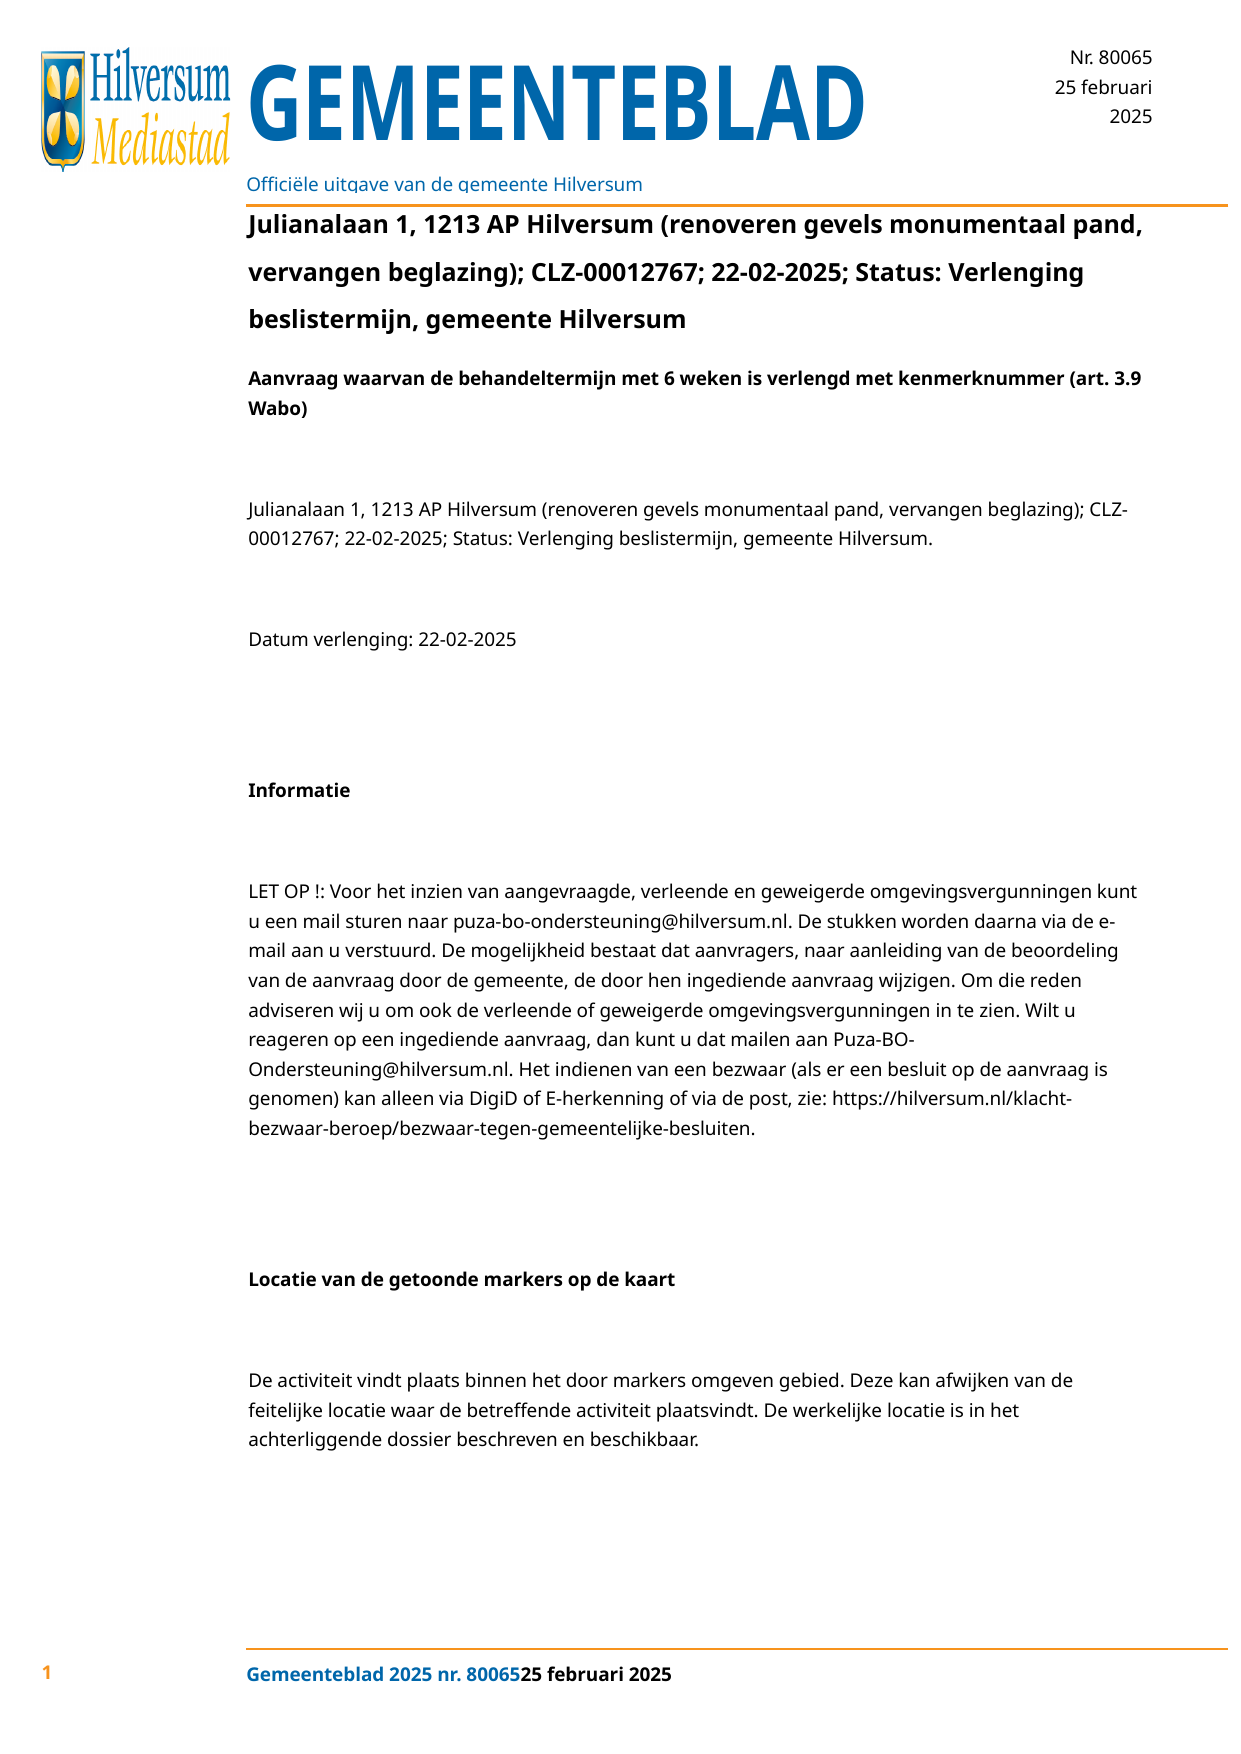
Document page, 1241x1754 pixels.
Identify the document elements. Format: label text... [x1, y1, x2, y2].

text Aanvraag waarvan de behandeltermijn met 6 weken is verlengd met kenmerknummer (art. 3.9 Wabo) [248, 366, 1152, 421]
text De activiteit vindt plaats binnen het door markers omgeven gebied. Deze kan afwijken van de feitelijke locatie waar de betreffende activiteit plaatsvindt. De werkelijke locatie is in het achterliggende dossier beschreven en beschikbaar. [248, 1367, 1152, 1452]
text Julianalaan 1, 1213 AP Hilversum (renoveren gevels monumentaal pand, vervangen beglazing); CLZ-00012767; 22-02-2025; Status: Verlenging beslistermijn, gemeente Hilversum [248, 207, 1152, 336]
text Julianalaan 1, 1213 AP Hilversum (renoveren gevels monumentaal pand, vervangen beglazing); CLZ-00012767; 22-02-2025; Status: Verlenging beslistermijn, gemeente Hilversum. [248, 496, 1152, 551]
picture [41, 47, 231, 172]
text Locatie van de getoonde markers op de kaart [248, 1266, 1152, 1292]
text Datum verlenging: 22-02-2025 [248, 626, 1152, 652]
text Informatie [248, 778, 1152, 803]
text LET OP !: Voor het inzien van aangevraagde, verleende en geweigerde omgevingsvergunningen kunt u een mail sturen naar puza-bo-ondersteuning@hilversum.nl. De stukken worden daarna via de e-mail aan u verstuurd. De mogelijkheid bestaat dat aanvragers, naar aanleiding van de beoordeling van de aanvraag door de gemeente, de door hen ingediende aanvraag wijzigen. Om die reden adviseren wij u om ook de verleende of geweigerde omgevingsvergunningen in te zien. Wilt u reageren op een ingediende aanvraag, dan kunt u dat mailen aan Puza-BO-Ondersteuning@hilversum.nl. Het indienen van een bezwaar (als er een besluit op de aanvraag is genomen) kan alleen via DigiD of E-herkenning of via de post, zie: https://hilversum.nl/klacht-bezwaar-beroep/bezwaar-tegen-gemeentelijke-besluiten. [248, 878, 1152, 1141]
